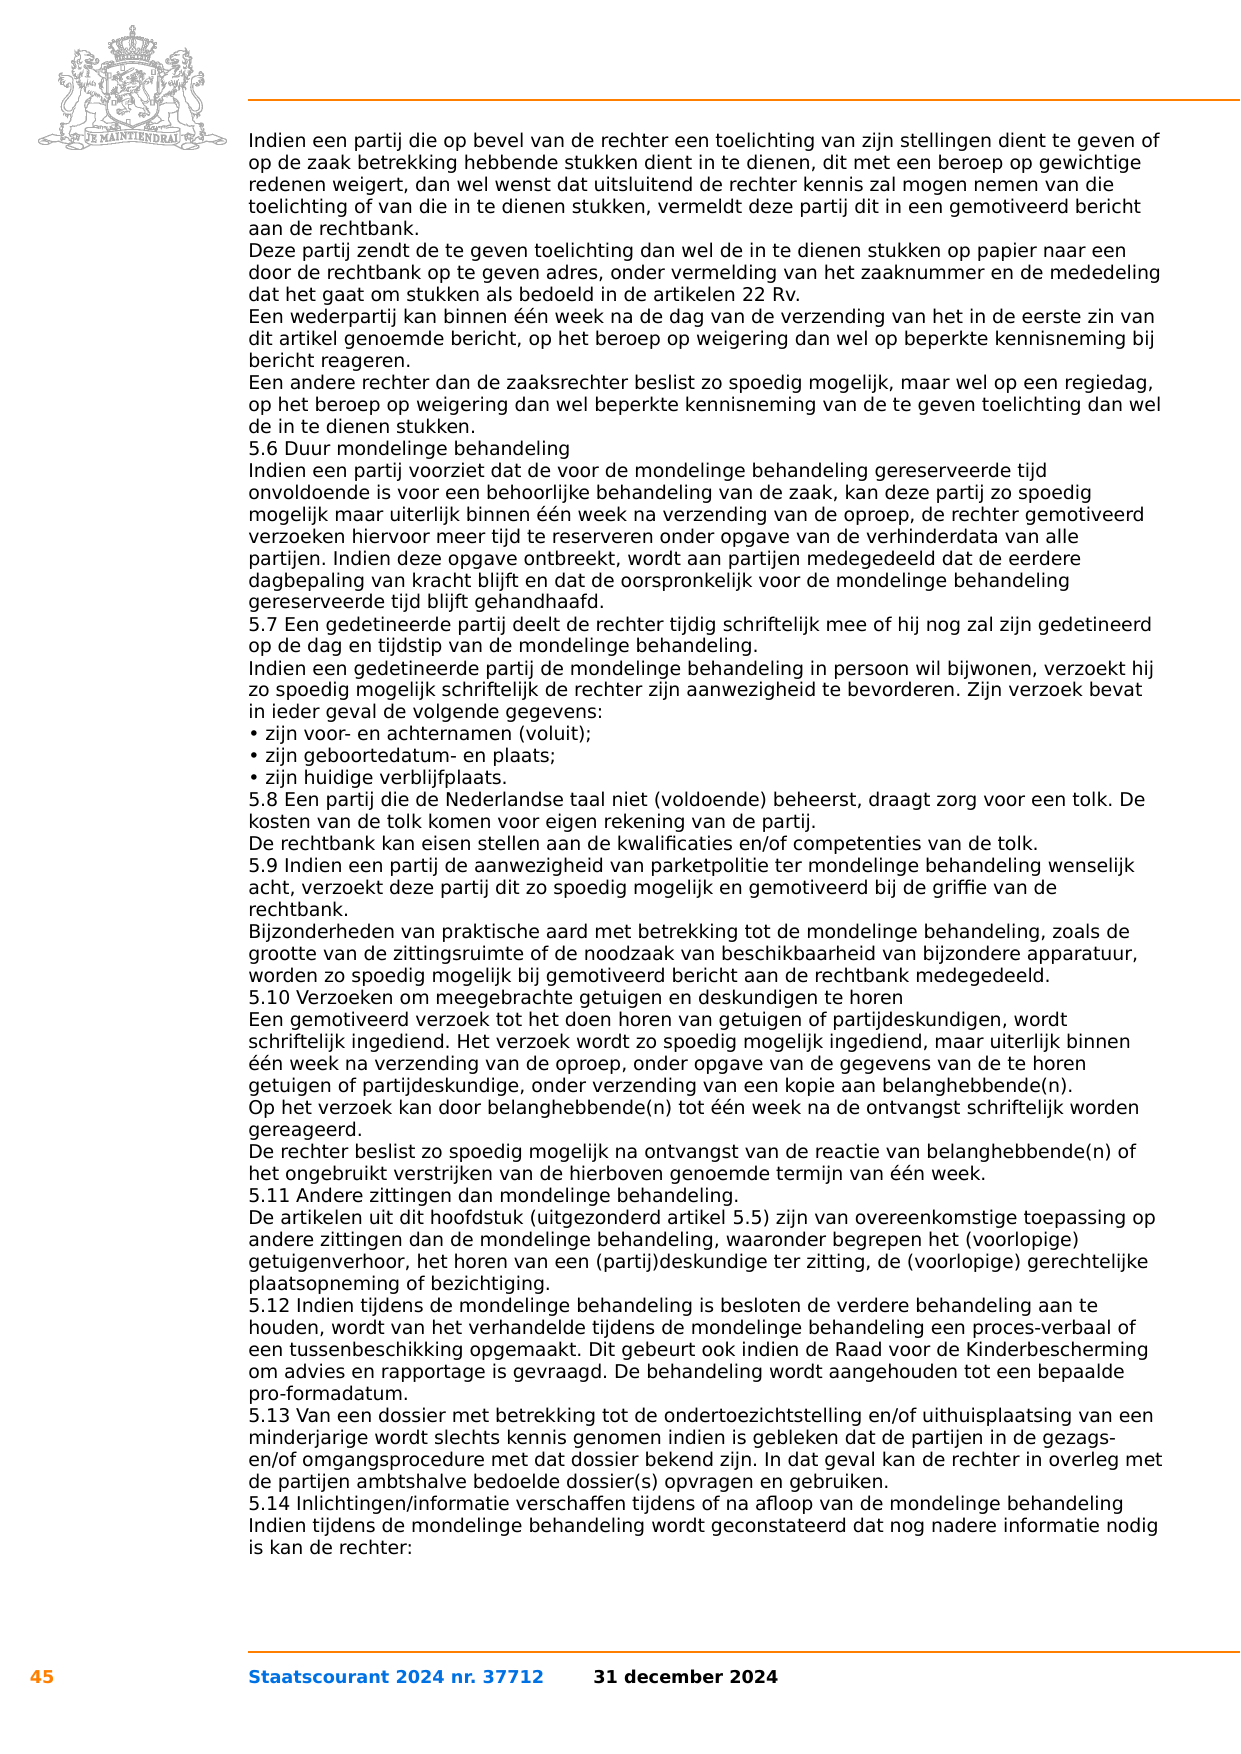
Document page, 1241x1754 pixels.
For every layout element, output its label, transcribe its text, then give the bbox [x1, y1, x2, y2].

text 5.10 Verzoeken om meegebrachte getuigen en deskundigen te horen [248, 987, 1163, 1009]
text Een gemotiveerd verzoek tot het doen horen van getuigen of partijdeskundigen, wordt schriftelijk ingediend. Het verzoek wordt zo spoedig mogelijk ingediend, maar uiterlijk binnen één week na verzending van de oproep, onder opgave van de gegevens van de te horen getuigen of partijdeskundige, onder verzending van een kopie aan belanghebbende(n). [248, 1009, 1163, 1097]
text Indien een partij die op bevel van de rechter een toelichting van zijn stellingen dient te geven of op de zaak betrekking hebbende stukken dient in te dienen, dit met een beroep op gewichtige redenen weigert, dan wel wenst dat uitsluitend de rechter kennis zal mogen nemen van die toelichting of van die in te dienen stukken, vermeldt deze partij dit in een gemotiveerd bericht aan de rechtbank. [248, 130, 1163, 240]
text 5.14 Inlichtingen/informatie verschaffen tijdens of na afloop van de mondelinge behandeling [248, 1493, 1163, 1514]
picture [38, 25, 227, 150]
text Indien een gedetineerde partij de mondelinge behandeling in persoon wil bijwonen, verzoekt hij zo spoedig mogelijk schriftelijk de rechter zijn aanwezigheid te bevorderen. Zijn verzoek bevat in ieder geval de volgende gegevens: [248, 657, 1163, 723]
text De rechtbank kan eisen stellen aan de kwalificaties en/of competenties van de tolk. [248, 833, 1163, 855]
text Bijzonderheden van praktische aard met betrekking tot de mondelinge behandeling, zoals de grootte van de zittingsruimte of de noodzaak van beschikbaarheid van bijzondere apparatuur, worden zo spoedig mogelijk bij gemotiveerd bericht aan de rechtbank medegedeeld. [248, 921, 1163, 987]
text Indien een partij voorziet dat de voor de mondelinge behandeling gereserveerde tijd onvoldoende is voor een behoorlijke behandeling van de zaak, kan deze partij zo spoedig mogelijk maar uiterlijk binnen één week na verzending van de oproep, de rechter gemotiveerd verzoeken hiervoor meer tijd te reserveren onder opgave van de verhinderdata van alle partijen. Indien deze opgave ontbreekt, wordt aan partijen medegedeeld dat de eerdere dagbepaling van kracht blijft en dat de oorspronkelijk voor de mondelinge behandeling gereserveerde tijd blijft gehandhaafd. [248, 459, 1163, 613]
text Op het verzoek kan door belanghebbende(n) tot één week na de ontvangst schriftelijk worden gereageerd. [248, 1097, 1163, 1141]
text 5.7 Een gedetineerde partij deelt de rechter tijdig schriftelijk mee of hij nog zal zijn gedetineerd op de dag en tijdstip van de mondelinge behandeling. [248, 613, 1163, 657]
text 5.6 Duur mondelinge behandeling [248, 438, 1163, 459]
text 5.13 Van een dossier met betrekking tot de ondertoezichtstelling en/of uithuisplaatsing van een minderjarige wordt slechts kennis genomen indien is gebleken dat de partijen in de gezags- en/of omgangsprocedure met dat dossier bekend zijn. In dat geval kan de rechter in overleg met de partijen ambtshalve bedoelde dossier(s) opvragen en gebruiken. [248, 1405, 1163, 1493]
text • zijn huidige verblijfplaats. [248, 767, 1163, 789]
text • zijn geboortedatum- en plaats; [248, 745, 1163, 767]
text 5.8 Een partij die de Nederlandse taal niet (voldoende) beheerst, draagt zorg voor een tolk. De kosten van de tolk komen voor eigen rekening van de partij. [248, 789, 1163, 833]
text 5.11 Andere zittingen dan mondelinge behandeling. [248, 1185, 1163, 1207]
text De rechter beslist zo spoedig mogelijk na ontvangst van de reactie van belanghebbende(n) of het ongebruikt verstrijken van de hierboven genoemde termijn van één week. [248, 1141, 1163, 1185]
text Een wederpartij kan binnen één week na de dag van de verzending van het in de eerste zin van dit artikel genoemde bericht, op het beroep op weigering dan wel op beperkte kennisneming bij bericht reageren. [248, 306, 1163, 372]
text Deze partij zendt de te geven toelichting dan wel de in te dienen stukken op papier naar een door de rechtbank op te geven adres, onder vermelding van het zaaknummer en de mededeling dat het gaat om stukken als bedoeld in de artikelen 22 Rv. [248, 240, 1163, 306]
text Indien tijdens de mondelinge behandeling wordt geconstateerd dat nog nadere informatie nodig is kan de rechter: [248, 1514, 1163, 1558]
text 5.9 Indien een partij de aanwezigheid van parketpolitie ter mondelinge behandeling wenselijk acht, verzoekt deze partij dit zo spoedig mogelijk en gemotiveerd bij de griffie van de rechtbank. [248, 855, 1163, 921]
text 5.12 Indien tijdens de mondelinge behandeling is besloten de verdere behandeling aan te houden, wordt van het verhandelde tijdens de mondelinge behandeling een proces-verbaal of een tussenbeschikking opgemaakt. Dit gebeurt ook indien de Raad voor de Kinderbescherming om advies en rapportage is gevraagd. De behandeling wordt aangehouden tot een bepaalde pro-formadatum. [248, 1295, 1163, 1405]
text De artikelen uit dit hoofdstuk (uitgezonderd artikel 5.5) zijn van overeenkomstige toepassing op andere zittingen dan de mondelinge behandeling, waaronder begrepen het (voorlopige) getuigenverhoor, het horen van een (partij)deskundige ter zitting, de (voorlopige) gerechtelijke plaatsopneming of bezichtiging. [248, 1207, 1163, 1295]
text • zijn voor- en achternamen (voluit); [248, 723, 1163, 745]
text Een andere rechter dan de zaaksrechter beslist zo spoedig mogelijk, maar wel op een regiedag, op het beroep op weigering dan wel beperkte kennisneming van de te geven toelichting dan wel de in te dienen stukken. [248, 372, 1163, 438]
